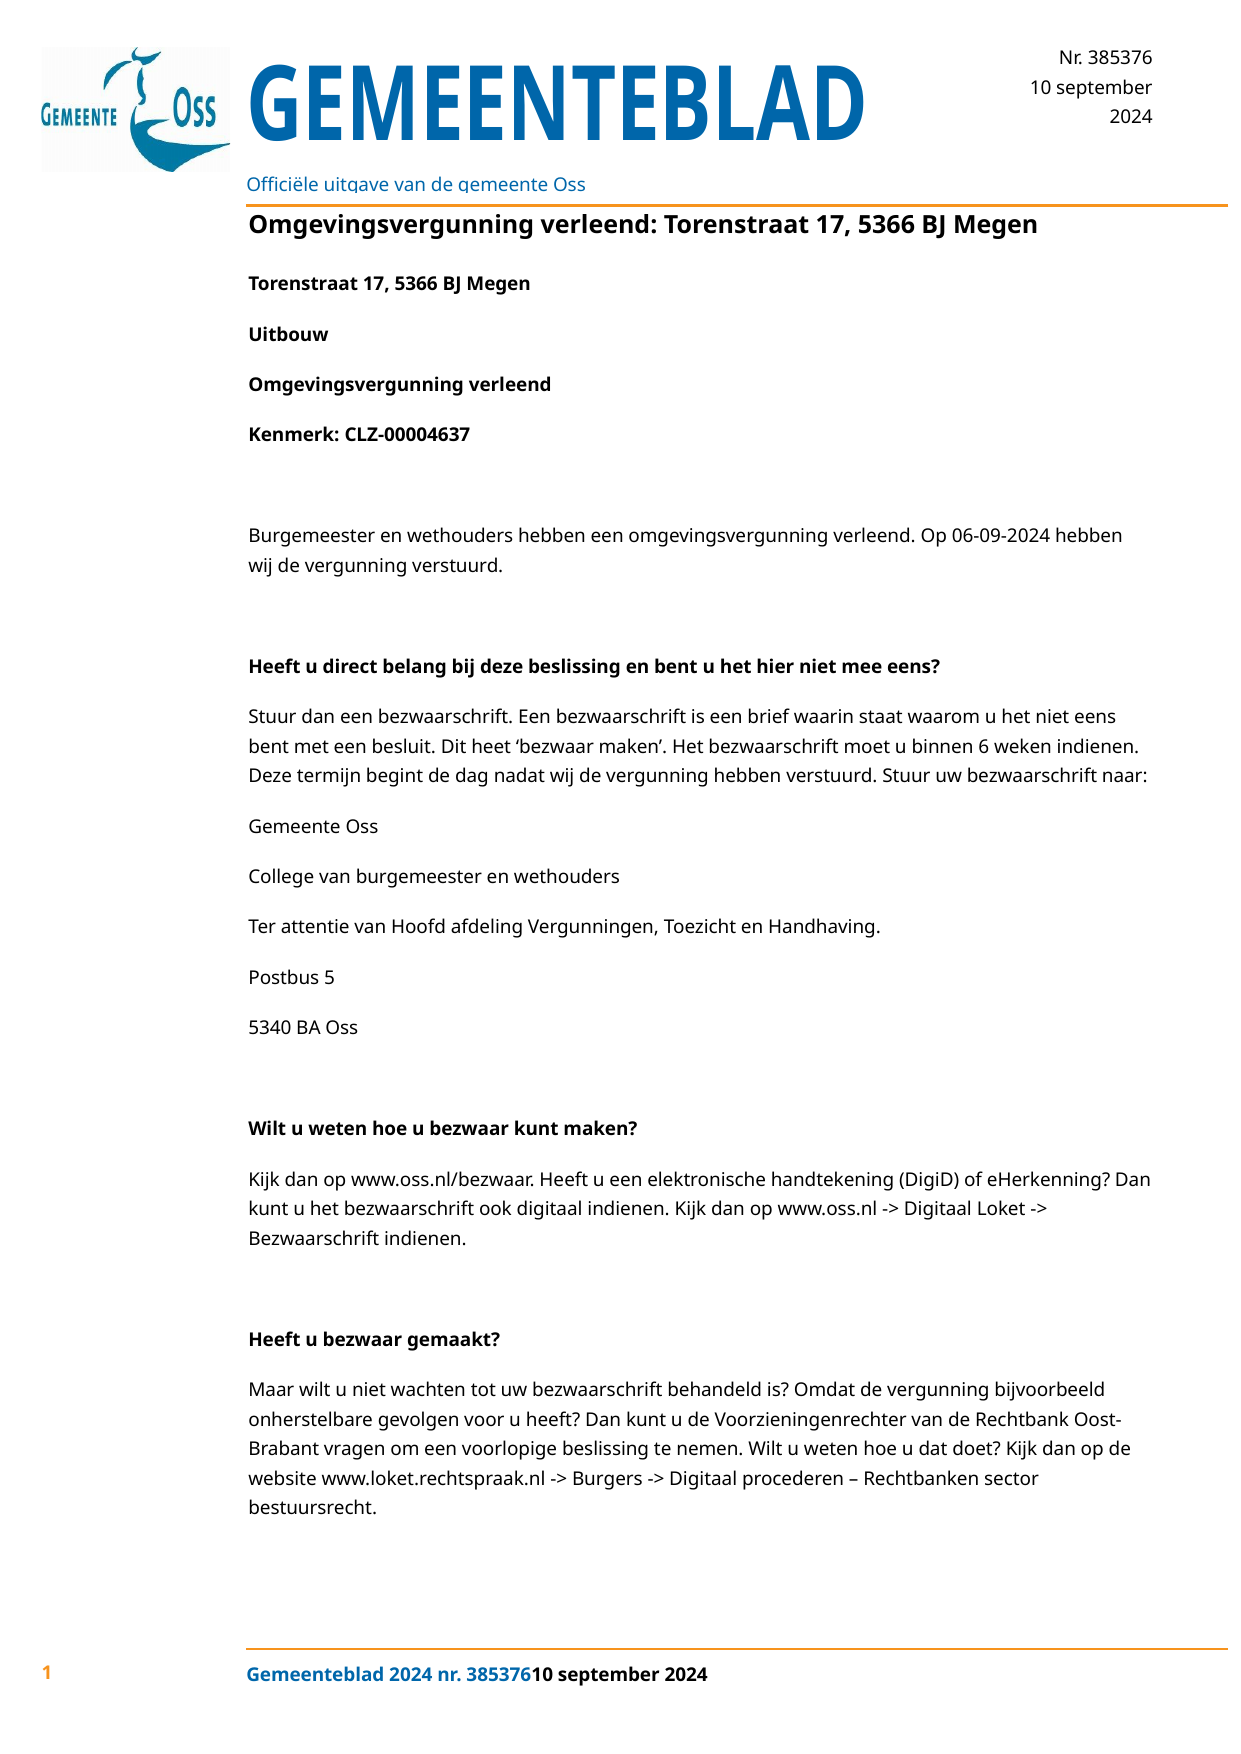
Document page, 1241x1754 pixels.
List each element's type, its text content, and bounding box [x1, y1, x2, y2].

text Kijk dan op www.oss.nl/bezwaar. Heeft u een elektronische handtekening (DigiD) of eHerkenning? Dan kunt u het bezwaarschrift ook digitaal indienen. Kijk dan op www.oss.nl -> Digitaal Loket -> Bezwaarschrift indienen. [248, 1166, 1152, 1251]
text College van burgemeester en wethouders [248, 863, 1152, 889]
text Omgevingsvergunning verleend: Torenstraat 17, 5366 BJ Megen [248, 207, 1152, 241]
text Torenstraat 17, 5366 BJ Megen [248, 270, 1152, 296]
text Heeft u direct belang bij deze beslissing en bent u het hier niet mee eens? [248, 653, 1152, 678]
text Postbus 5 [248, 964, 1152, 990]
picture [41, 47, 231, 172]
text Gemeente Oss [248, 813, 1152, 838]
text Burgemeester en wethouders hebben een omgevingsvergunning verleend. Op 06-09-2024 hebben wij de vergunning verstuurd. [248, 522, 1152, 578]
text Omgevingsvergunning verleend [248, 371, 1152, 397]
text Stuur dan een bezwaarschrift. Een bezwaarschrift is een brief waarin staat waarom u het niet eens bent met een besluit. Dit heet ‘bezwaar maken’. Het bezwaarschrift moet u binnen 6 weken indienen. Deze termijn begint de dag nadat wij de vergunning hebben verstuurd. Stuur uw bezwaarschrift naar: [248, 703, 1152, 788]
text Kenmerk: CLZ-00004637 [248, 422, 1152, 447]
text 5340 BA Oss [248, 1014, 1152, 1040]
text Ter attentie van Hoofd afdeling Vergunningen, Toezicht en Handhaving. [248, 914, 1152, 939]
text Heeft u bezwaar gemaakt? [248, 1326, 1152, 1351]
text Wilt u weten hoe u bezwaar kunt maken? [248, 1115, 1152, 1141]
text Maar wilt u niet wachten tot uw bezwaarschrift behandeld is? Omdat de vergunning bijvoorbeeld onherstelbare gevolgen voor u heeft? Dan kunt u de Voorzieningenrechter van de Rechtbank Oost-Brabant vragen om een voorlopige beslissing te nemen. Wilt u weten hoe u dat doet? Kijk dan op de website www.loket.rechtspraak.nl -> Burgers -> Digitaal procederen – Rechtbanken sector bestuursrecht. [248, 1376, 1152, 1520]
text Uitbouw [248, 321, 1152, 346]
